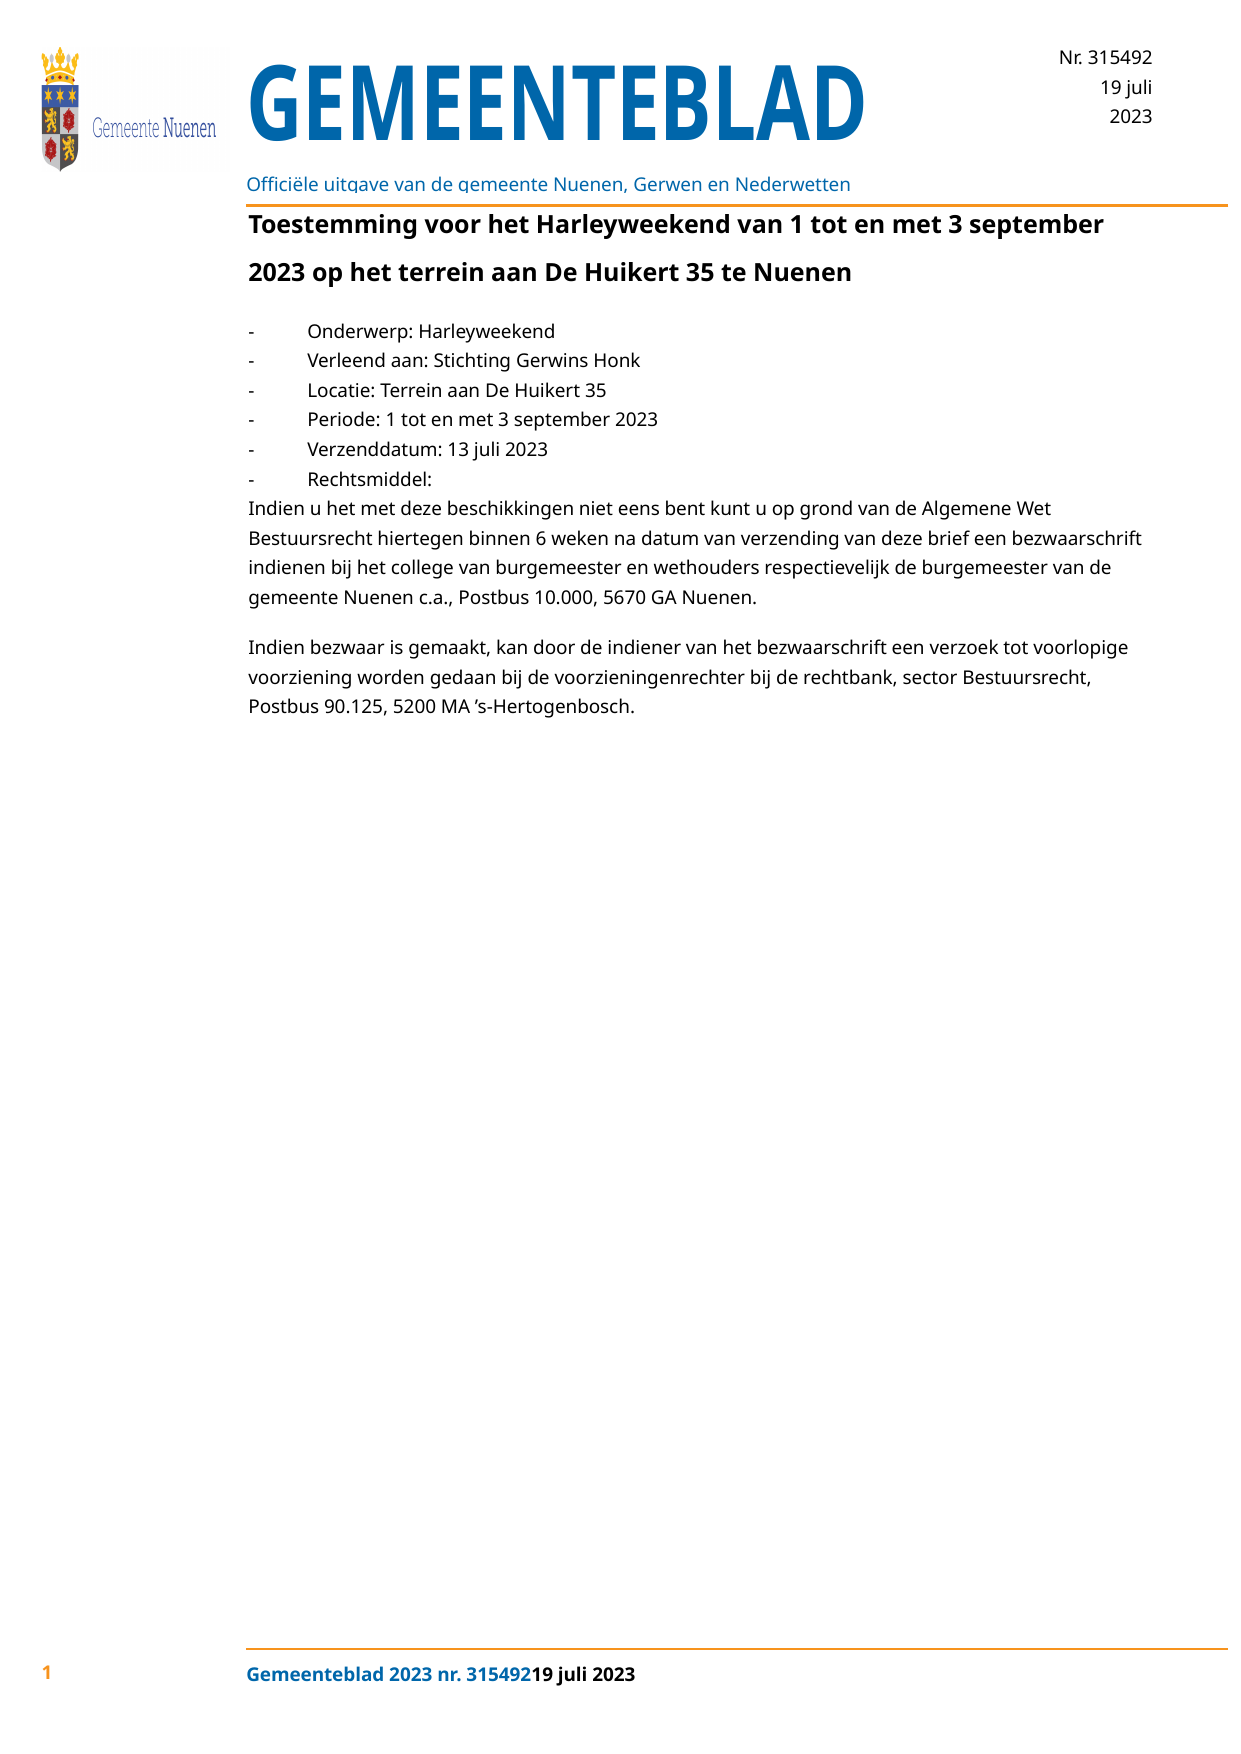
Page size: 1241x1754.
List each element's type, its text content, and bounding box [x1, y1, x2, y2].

text Toestemming voor het Harleyweekend van 1 tot en met 3 september 2023 op het terrein aan De Huikert 35 te Nuenen [248, 207, 1152, 288]
list Rechtsmiddel: [248, 466, 1152, 492]
picture [41, 47, 231, 172]
text Indien bezwaar is gemaakt, kan door de indiener van het bezwaarschrift een verzoek tot voorlopige voorziening worden gedaan bij de voorzieningenrechter bij de rechtbank, sector Bestuursrecht, Postbus 90.125, 5200 MA ’s-Hertogenbosch. [248, 634, 1152, 719]
text Indien u het met deze beschikkingen niet eens bent kunt u op grond van de Algemene Wet Bestuursrecht hiertegen binnen 6 weken na datum van verzending van deze brief een bezwaarschrift indienen bij het college van burgemeester en wethouders respectievelijk de burgemeester van de gemeente Nuenen c.a., Postbus 10.000, 5670 GA Nuenen. [248, 495, 1152, 610]
list Periode: 1 tot en met 3 september 2023 [248, 407, 1152, 432]
list Onderwerp: Harleyweekend [248, 318, 1152, 344]
list Locatie: Terrein aan De Huikert 35 [248, 377, 1152, 403]
list Verleend aan: Stichting Gerwins Honk [248, 347, 1152, 373]
list Verzenddatum: 13 juli 2023 [248, 436, 1152, 462]
